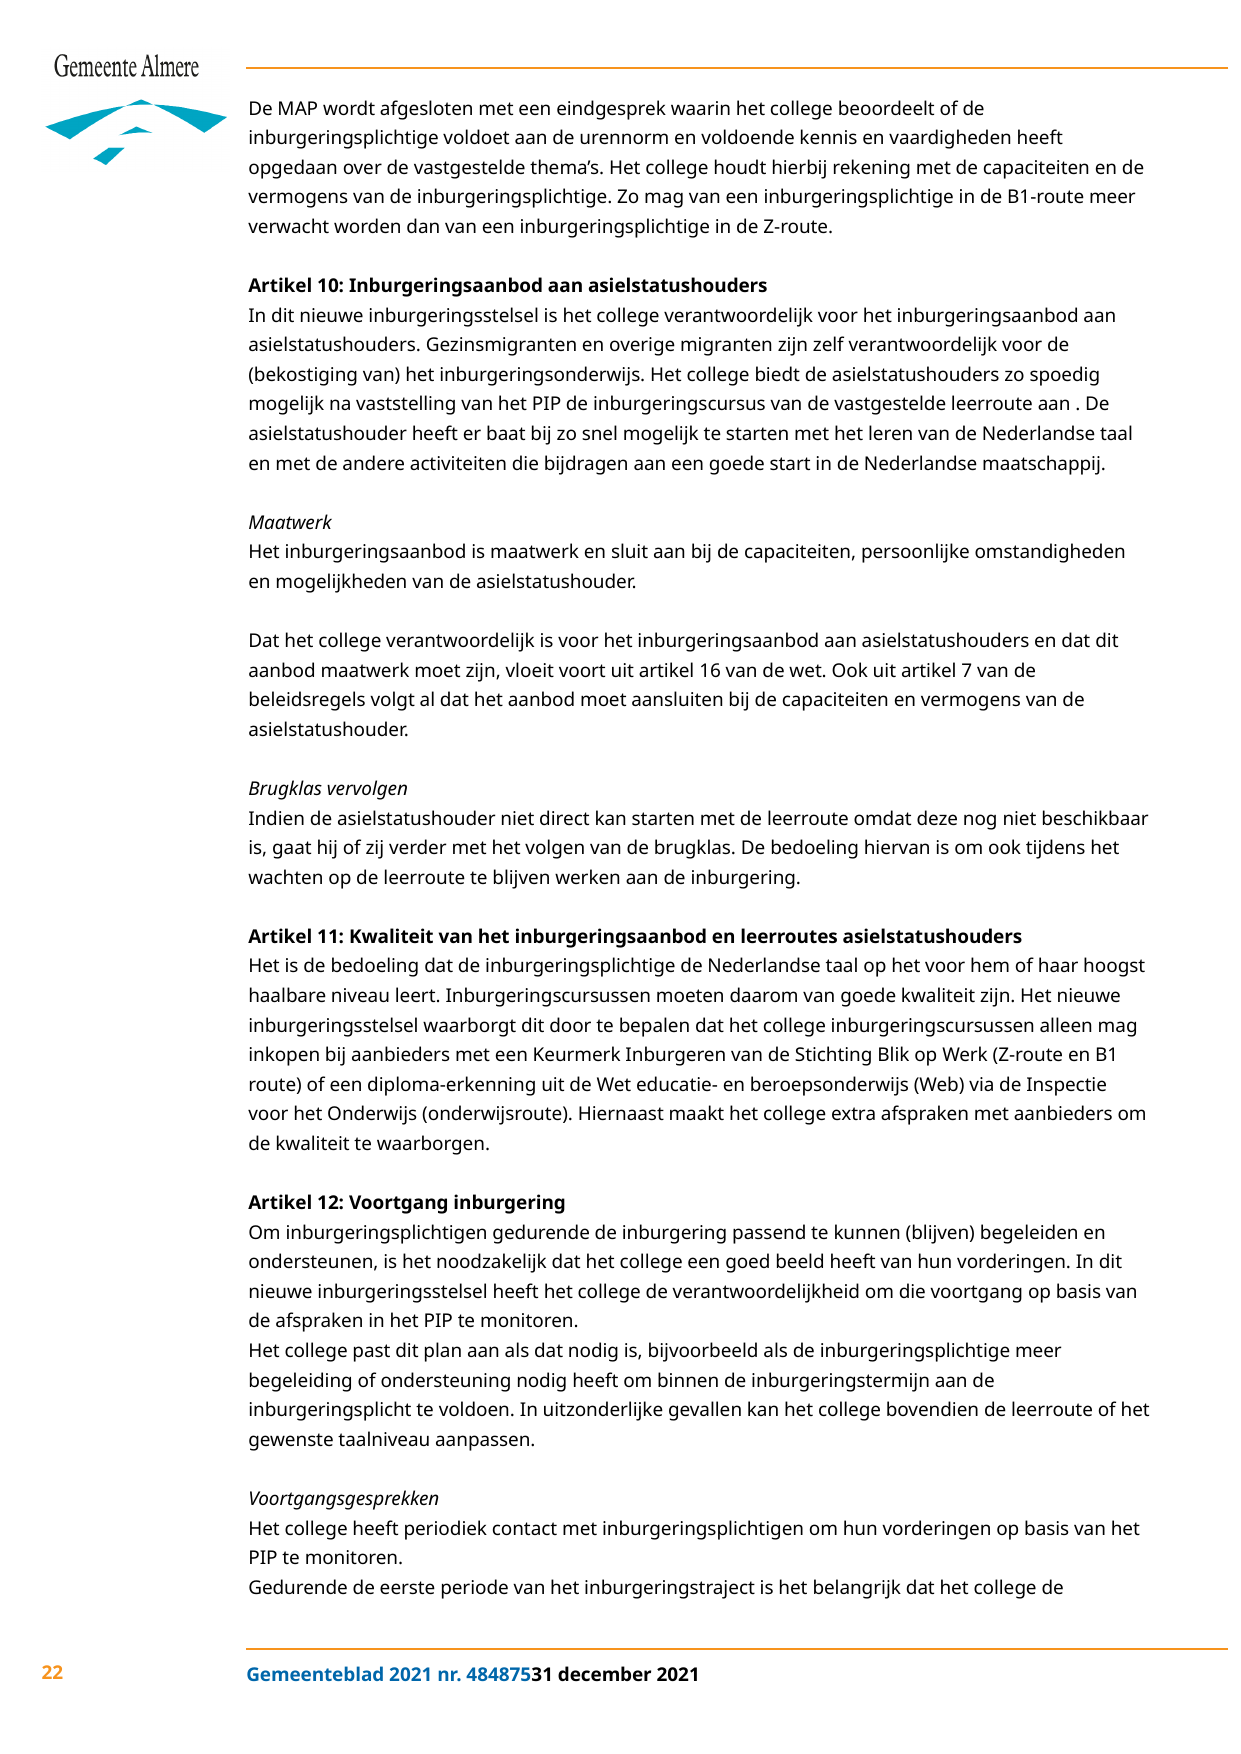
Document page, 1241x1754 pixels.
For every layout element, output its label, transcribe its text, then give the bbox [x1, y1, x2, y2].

text Gedurende de eerste periode van het inburgeringstraject is het belangrijk dat het college de [248, 1574, 1152, 1600]
text Om inburgeringsplichtigen gedurende de inburgering passend te kunnen (blijven) begeleiden en ondersteunen, is het noodzakelijk dat het college een goed beeld heeft van hun vorderingen. In dit nieuwe inburgeringsstelsel heeft het college de verantwoordelijkheid om die voortgang op basis van de afspraken in het PIP te monitoren. [248, 1219, 1152, 1333]
text Het is de bedoeling dat de inburgeringsplichtige de Nederlandse taal op het voor hem of haar hoogst haalbare niveau leert. Inburgeringscursussen moeten daarom van goede kwaliteit zijn. Het nieuwe inburgeringsstelsel waarborgt dit door te bepalen dat het college inburgeringscursussen alleen mag inkopen bij aanbieders met een Keurmerk Inburgeren van de Stichting Blik op Werk (Z-route en B1 route) of een diploma-erkenning uit de Wet educatie- en beroepsonderwijs (Web) via de Inspectie voor het Onderwijs (onderwijsroute). Hiernaast maakt het college extra afspraken met aanbieders om de kwaliteit te waarborgen. [248, 953, 1152, 1156]
text Het college past dit plan aan als dat nodig is, bijvoorbeeld als de inburgeringsplichtige meer begeleiding of ondersteuning nodig heeft om binnen de inburgeringstermijn aan de inburgeringsplicht te voldoen. In uitzonderlijke gevallen kan het college bovendien de leerroute of het gewenste taalniveau aanpassen. [248, 1337, 1152, 1452]
text Brugklas vervolgen [248, 775, 1152, 801]
text Dat het college verantwoordelijk is voor het inburgeringsaanbod aan asielstatushouders en dat dit aanbod maatwerk moet zijn, vloeit voort uit artikel 16 van de wet. Ook uit artikel 7 van de beleidsregels volgt al dat het aanbod moet aansluiten bij de capaciteiten en vermogens van de asielstatushouder. [248, 627, 1152, 742]
text Artikel 10: Inburgeringsaanbod aan asielstatushouders [248, 272, 1152, 298]
text Het inburgeringsaanbod is maatwerk en sluit aan bij de capaciteiten, persoonlijke omstandigheden en mogelijkheden van de asielstatushouder. [248, 538, 1152, 594]
text Artikel 11: Kwaliteit van het inburgeringsaanbod en leerroutes asielstatushouders [248, 923, 1152, 949]
text Het college heeft periodiek contact met inburgeringsplichtigen om hun vorderingen op basis van het PIP te monitoren. [248, 1515, 1152, 1570]
text Indien de asielstatushouder niet direct kan starten met de leerroute omdat deze nog niet beschikbaar is, gaat hij of zij verder met het volgen van de brugklas. De bedoeling hiervan is om ook tijdens het wachten op de leerroute te blijven werken aan de inburgering. [248, 805, 1152, 890]
text Voortgangsgesprekken [248, 1485, 1152, 1511]
text De MAP wordt afgesloten met een eindgesprek waarin het college beoordeelt of de inburgeringsplichtige voldoet aan de urennorm en voldoende kennis en vaardigheden heeft opgedaan over de vastgestelde thema’s. Het college houdt hierbij rekening met de capaciteiten en de vermogens van de inburgeringsplichtige. Zo mag van een inburgeringsplichtige in de B1-route meer verwacht worden dan van een inburgeringsplichtige in de Z-route. [248, 95, 1152, 239]
text Maatwerk [248, 509, 1152, 535]
text Artikel 12: Voortgang inburgering [248, 1189, 1152, 1215]
text In dit nieuwe inburgeringsstelsel is het college verantwoordelijk voor het inburgeringsaanbod aan asielstatushouders. Gezinsmigranten en overige migranten zijn zelf verantwoordelijk voor de (bekostiging van) het inburgeringsonderwijs. Het college biedt de asielstatushouders zo spoedig mogelijk na vaststelling van het PIP de inburgeringscursus van de vastgestelde leerroute aan . De asielstatushouder heeft er baat bij zo snel mogelijk te starten met het leren van de Nederlandse taal en met de andere activiteiten die bijdragen aan een goede start in de Nederlandse maatschappij. [248, 302, 1152, 476]
picture [41, 47, 231, 172]
